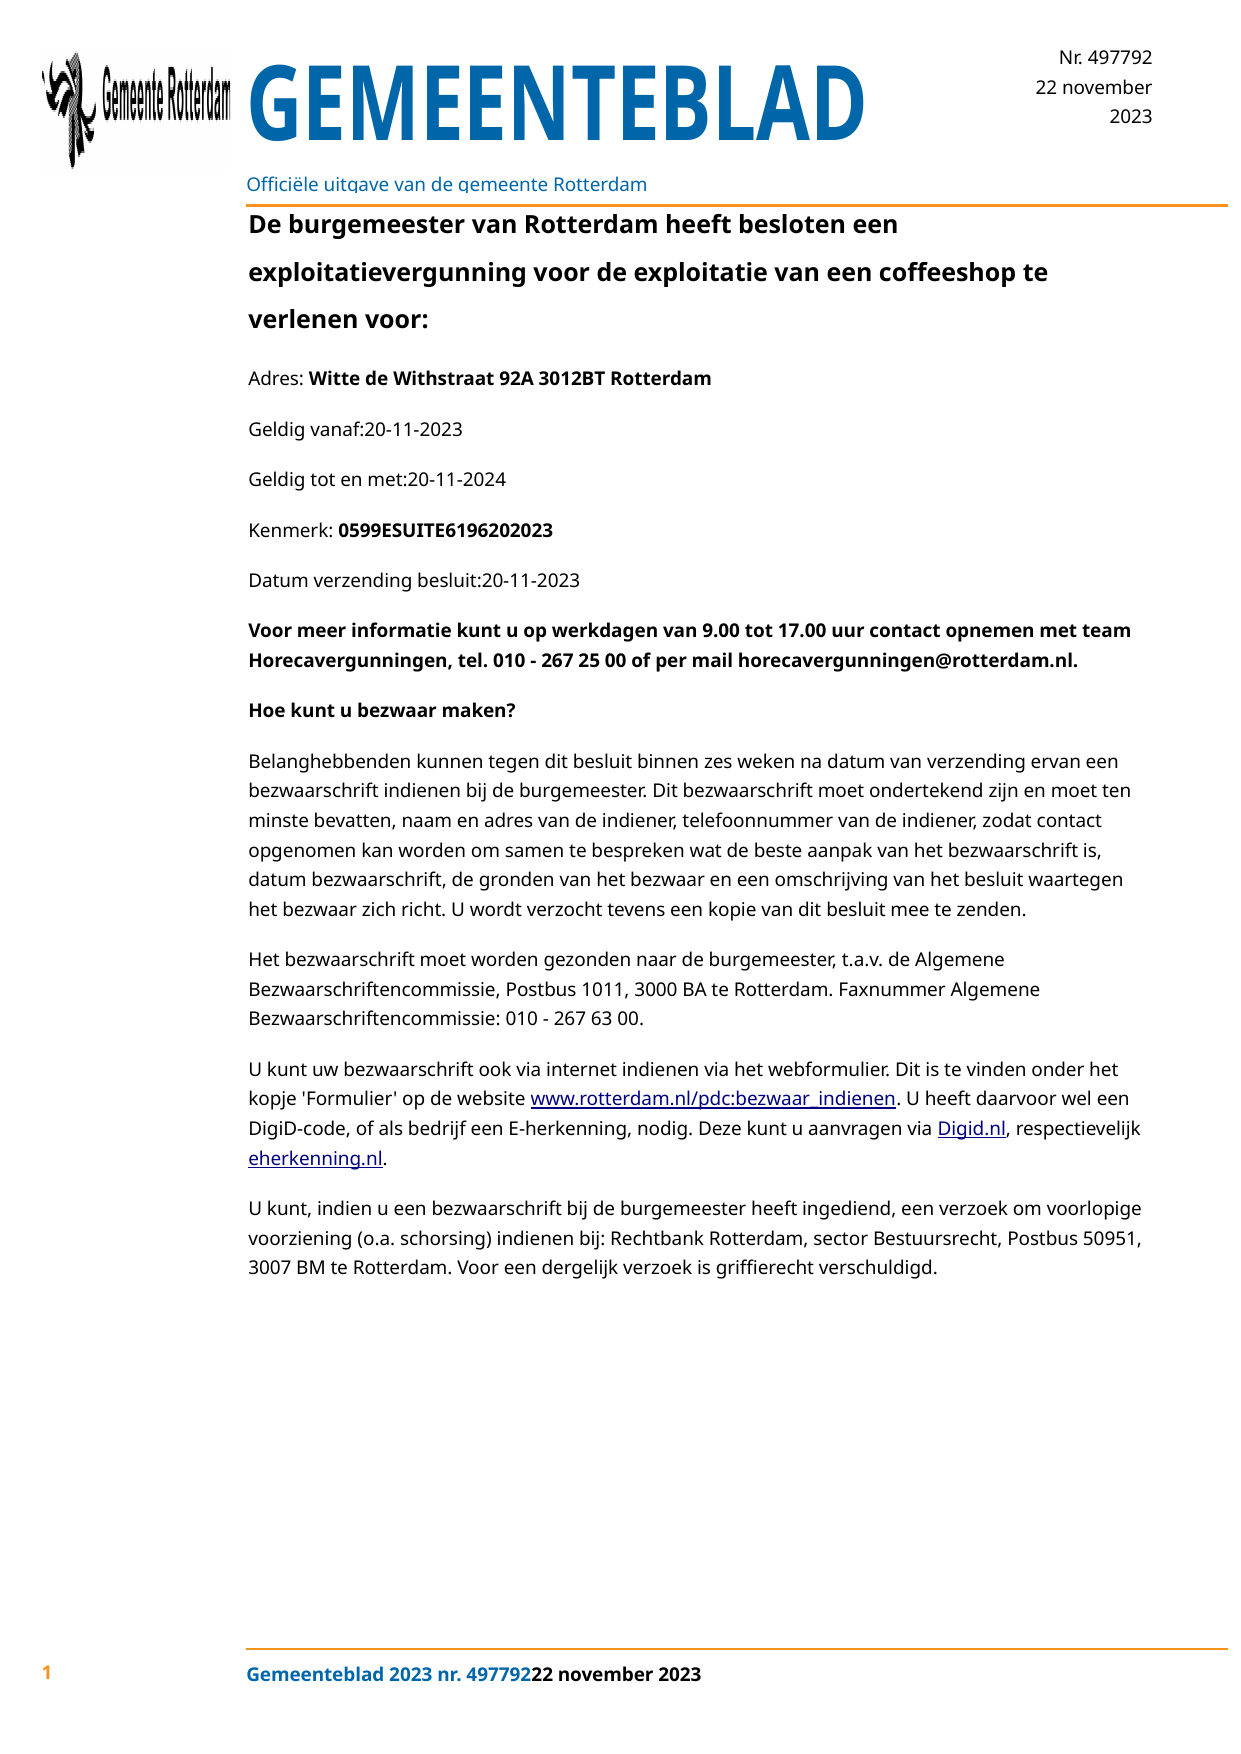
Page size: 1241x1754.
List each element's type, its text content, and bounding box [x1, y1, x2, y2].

text U kunt, indien u een bezwaarschrift bij de burgemeester heeft ingediend, een verzoek om voorlopige voorziening (o.a. schorsing) indienen bij: Rechtbank Rotterdam, sector Bestuursrecht, Postbus 50951, 3007 BM te Rotterdam. Voor een dergelijk verzoek is griffierecht verschuldigd. [248, 1195, 1152, 1280]
text Het bezwaarschrift moet worden gezonden naar de burgemeester, t.a.v. de Algemene Bezwaarschriftencommissie, Postbus 1011, 3000 BA te Rotterdam. Faxnummer Algemene Bezwaarschriftencommissie: 010 - 267 63 00. [248, 946, 1152, 1031]
text Adres: Witte de Withstraat 92A 3012BT Rotterdam [248, 366, 1152, 391]
text De burgemeester van Rotterdam heeft besloten een exploitatievergunning voor de exploitatie van een coffeeshop te verlenen voor: [248, 207, 1152, 336]
text Datum verzending besluit:20-11-2023 [248, 567, 1152, 593]
text Geldig tot en met:20-11-2024 [248, 466, 1152, 492]
text Belanghebbenden kunnen tegen dit besluit binnen zes weken na datum van verzending ervan een bezwaarschrift indienen bij de burgemeester. Dit bezwaarschrift moet ondertekend zijn en moet ten minste bevatten, naam en adres van de indiener, telefoonnummer van de indiener, zodat contact opgenomen kan worden om samen te bespreken wat de beste aanpak van het bezwaarschrift is, datum bezwaarschrift, de gronden van het bezwaar en een omschrijving van het besluit waartegen het bezwaar zich richt. U wordt verzocht tevens een kopie van dit besluit mee te zenden. [248, 748, 1152, 922]
text Kenmerk: 0599ESUITE6196202023 [248, 517, 1152, 542]
text Geldig vanaf:20-11-2023 [248, 416, 1152, 442]
picture [41, 47, 231, 172]
text Hoe kunt u bezwaar maken? [248, 698, 1152, 723]
text Voor meer informatie kunt u op werkdagen van 9.00 tot 17.00 uur contact opnemen met team Horecavergunningen, tel. 010 - 267 25 00 of per mail horecavergunningen@rotterdam.nl. [248, 618, 1152, 673]
text U kunt uw bezwaarschrift ook via internet indienen via het webformulier. Dit is te vinden onder het kopje 'Formulier' op de website www.rotterdam.nl/pdc:bezwaar_indienen. U heeft daarvoor wel een DigiD-code, of als bedrijf een E-herkenning, nodig. Deze kunt u aanvragen via Digid.nl, respectievelijk eherkenning.nl. [248, 1056, 1152, 1170]
